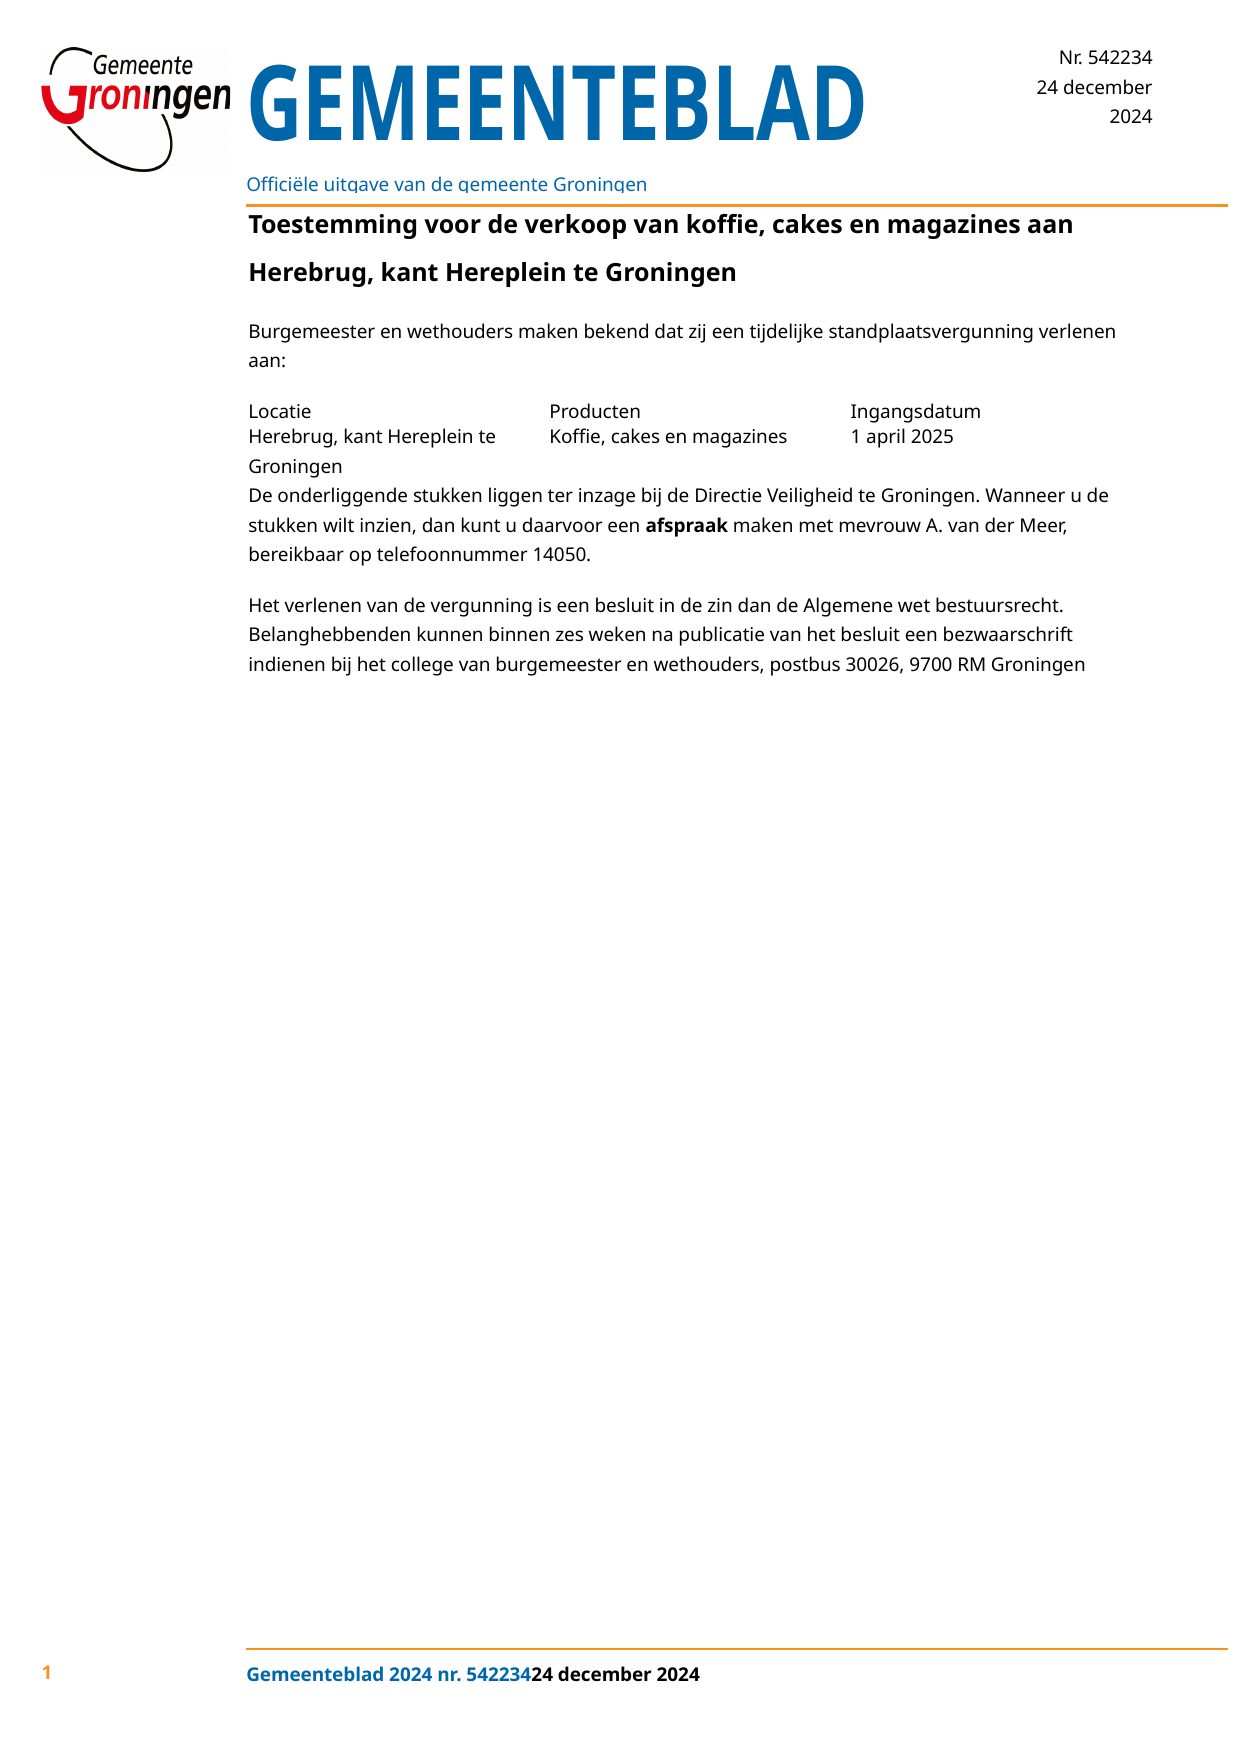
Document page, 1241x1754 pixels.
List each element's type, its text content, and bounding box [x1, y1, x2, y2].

text Burgemeester en wethouders maken bekend dat zij een tijdelijke standplaatsvergunning verlenen aan: [248, 318, 1152, 373]
table_cell Koffie, cakes en magazines [549, 424, 850, 479]
picture [41, 47, 231, 172]
table_header Producten [549, 398, 850, 424]
table_cell Herebrug, kant Hereplein te Groningen [248, 424, 549, 479]
text Toestemming voor de verkoop van koffie, cakes en magazines aan Herebrug, kant Hereplein te Groningen [248, 207, 1152, 288]
text De onderliggende stukken liggen ter inzage bij de Directie Veiligheid te Groningen. Wanneer u de stukken wilt inzien, dan kunt u daarvoor een afspraak maken met mevrouw A. van der Meer, bereikbaar op telefoonnummer 14050. [248, 482, 1152, 567]
table_cell 1 april 2025 [850, 424, 1152, 479]
text Het verlenen van de vergunning is een besluit in de zin dan de Algemene wet bestuursrecht. Belanghebbenden kunnen binnen zes weken na publicatie van het besluit een bezwaarschrift indienen bij het college van burgemeester en wethouders, postbus 30026, 9700 RM Groningen [248, 592, 1152, 677]
table_header Locatie [248, 398, 549, 424]
table_header Ingangsdatum [850, 398, 1152, 424]
